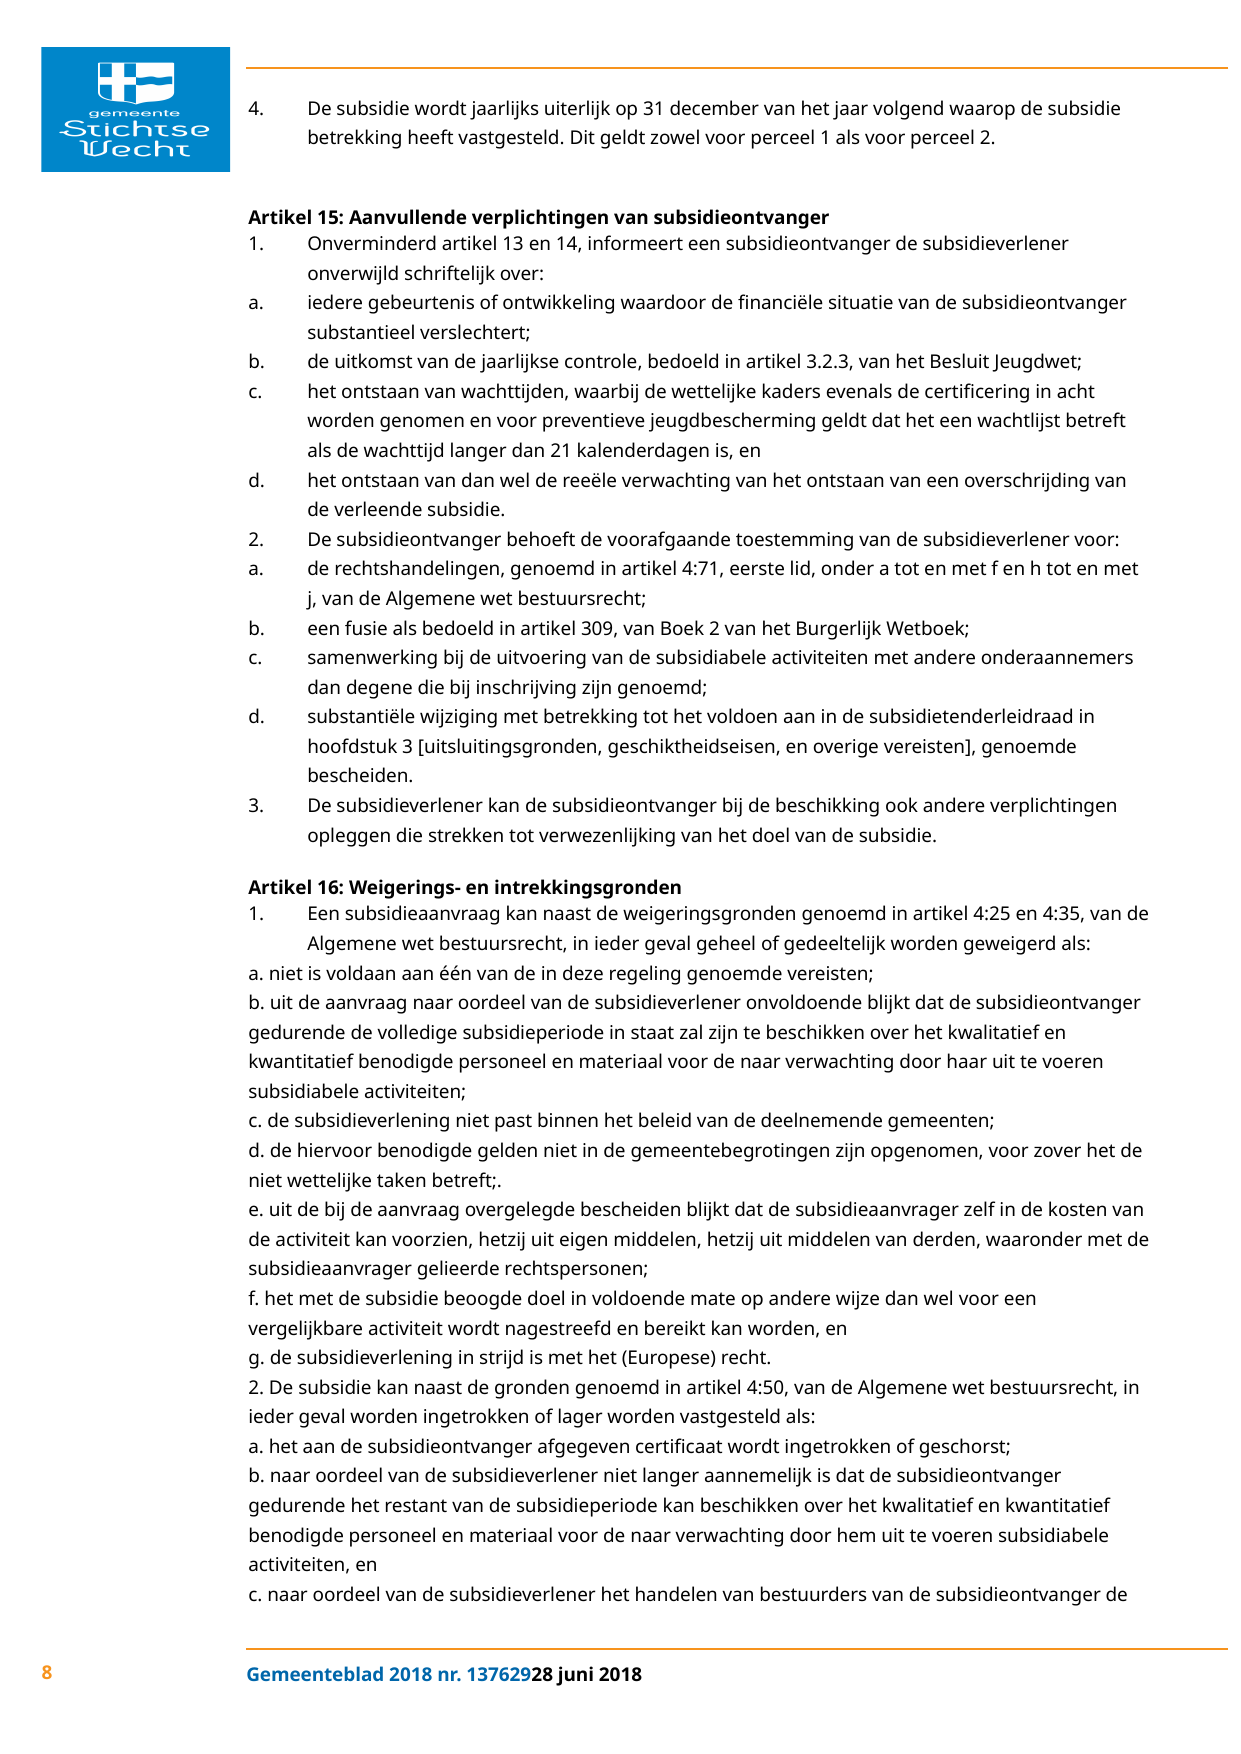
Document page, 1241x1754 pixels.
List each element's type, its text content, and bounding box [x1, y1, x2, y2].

text g. de subsidieverlening in strijd is met het (Europese) recht. [248, 1344, 1152, 1370]
text b. naar oordeel van de subsidieverlener niet langer aannemelijk is dat de subsidieontvanger gedurende het restant van de subsidieperiode kan beschikken over het kwalitatief en kwantitatief benodigde personeel en materiaal voor de naar verwachting door hem uit te voeren subsidiabele activiteiten, en [248, 1463, 1152, 1577]
list samenwerking bij de uitvoering van de subsidiabele activiteiten met andere onderaannemers dan degene die bij inschrijving zijn genoemd; [248, 644, 1152, 699]
text c. naar oordeel van de subsidieverlener het handelen van bestuurders van de subsidieontvanger de [248, 1581, 1152, 1607]
text a. het aan de subsidieontvanger afgegeven certificaat wordt ingetrokken of geschorst; [248, 1433, 1152, 1459]
text b. uit de aanvraag naar oordeel van de subsidieverlener onvoldoende blijkt dat de subsidieontvanger gedurende de volledige subsidieperiode in staat zal zijn te beschikken over het kwalitatief en kwantitatief benodigde personeel en materiaal voor de naar verwachting door haar uit te voeren subsidiabele activiteiten; [248, 989, 1152, 1104]
list de rechtshandelingen, genoemd in artikel 4:71, eerste lid, onder a tot en met f en h tot en met j, van de Algemene wet bestuursrecht; [248, 556, 1152, 611]
text Artikel 16: Weigerings- en intrekkingsgronden [248, 872, 1152, 901]
list Onverminderd artikel 13 en 14, informeert een subsidieontvanger de subsidieverlener onverwijld schriftelijk over: [248, 230, 1152, 285]
list Een subsidieaanvraag kan naast de weigeringsgronden genoemd in artikel 4:25 en 4:35, van de Algemene wet bestuursrecht, in ieder geval geheel of gedeeltelijk worden geweigerd als: [248, 901, 1152, 956]
text a. niet is voldaan aan één van de in deze regeling genoemde vereisten; [248, 960, 1152, 986]
list iedere gebeurtenis of ontwikkeling waardoor de financiële situatie van de subsidieontvanger substantieel verslechtert; [248, 289, 1152, 344]
list De subsidieontvanger behoeft de voorafgaande toestemming van de subsidieverlener voor: [248, 526, 1152, 552]
text d. de hiervoor benodigde gelden niet in de gemeentebegrotingen zijn opgenomen, voor zover het de niet wettelijke taken betreft;. [248, 1137, 1152, 1193]
picture [99, 63, 135, 101]
list De subsidie wordt jaarlijks uiterlijk op 31 december van het jaar volgend waarop de subsidie betrekking heeft vastgesteld. Dit geldt zowel voor perceel 1 als voor perceel 2. [248, 95, 1152, 150]
text Artikel 15: Aanvullende verplichtingen van subsidieontvanger [248, 204, 1152, 230]
list het ontstaan van dan wel de reeële verwachting van het ontstaan van een overschrijding van de verleende subsidie. [248, 467, 1152, 522]
text 2. De subsidie kan naast de gronden genoemd in artikel 4:50, van de Algemene wet bestuursrecht, in ieder geval worden ingetrokken of lager worden vastgesteld als: [248, 1374, 1152, 1429]
text e. uit de bij de aanvraag overgelegde bescheiden blijkt dat de subsidieaanvrager zelf in de kosten van de activiteit kan voorzien, hetzij uit eigen middelen, hetzij uit middelen van derden, waaronder met de subsidieaanvrager gelieerde rechtspersonen; [248, 1196, 1152, 1281]
list het ontstaan van wachttijden, waarbij de wettelijke kaders evenals de certificering in acht worden genomen en voor preventieve jeugdbescherming geldt dat het een wachtlijst betreft als de wachttijd langer dan 21 kalenderdagen is, en [248, 378, 1152, 463]
text f. het met de subsidie beoogde doel in voldoende mate op andere wijze dan wel voor een vergelijkbare activiteit wordt nagestreefd en bereikt kan worden, en [248, 1285, 1152, 1341]
list De subsidieverlener kan de subsidieontvanger bij de beschikking ook andere verplichtingen opleggen die strekken tot verwezenlijking van het doel van de subsidie. [248, 792, 1152, 847]
text c. de subsidieverlening niet past binnen het beleid van de deelnemende gemeenten; [248, 1108, 1152, 1133]
picture [137, 63, 174, 103]
list een fusie als bedoeld in artikel 309, van Boek 2 van het Burgerlijk Wetboek; [248, 615, 1152, 640]
list de uitkomst van de jaarlijkse controle, bedoeld in artikel 3.2.3, van het Besluit Jeugdwet; [248, 348, 1152, 374]
list substantiële wijziging met betrekking tot het voldoen aan in de subsidietenderleidraad in hoofdstuk 3 [uitsluitingsgronden, geschiktheidseisen, en overige vereisten], genoemde bescheiden. [248, 703, 1152, 788]
